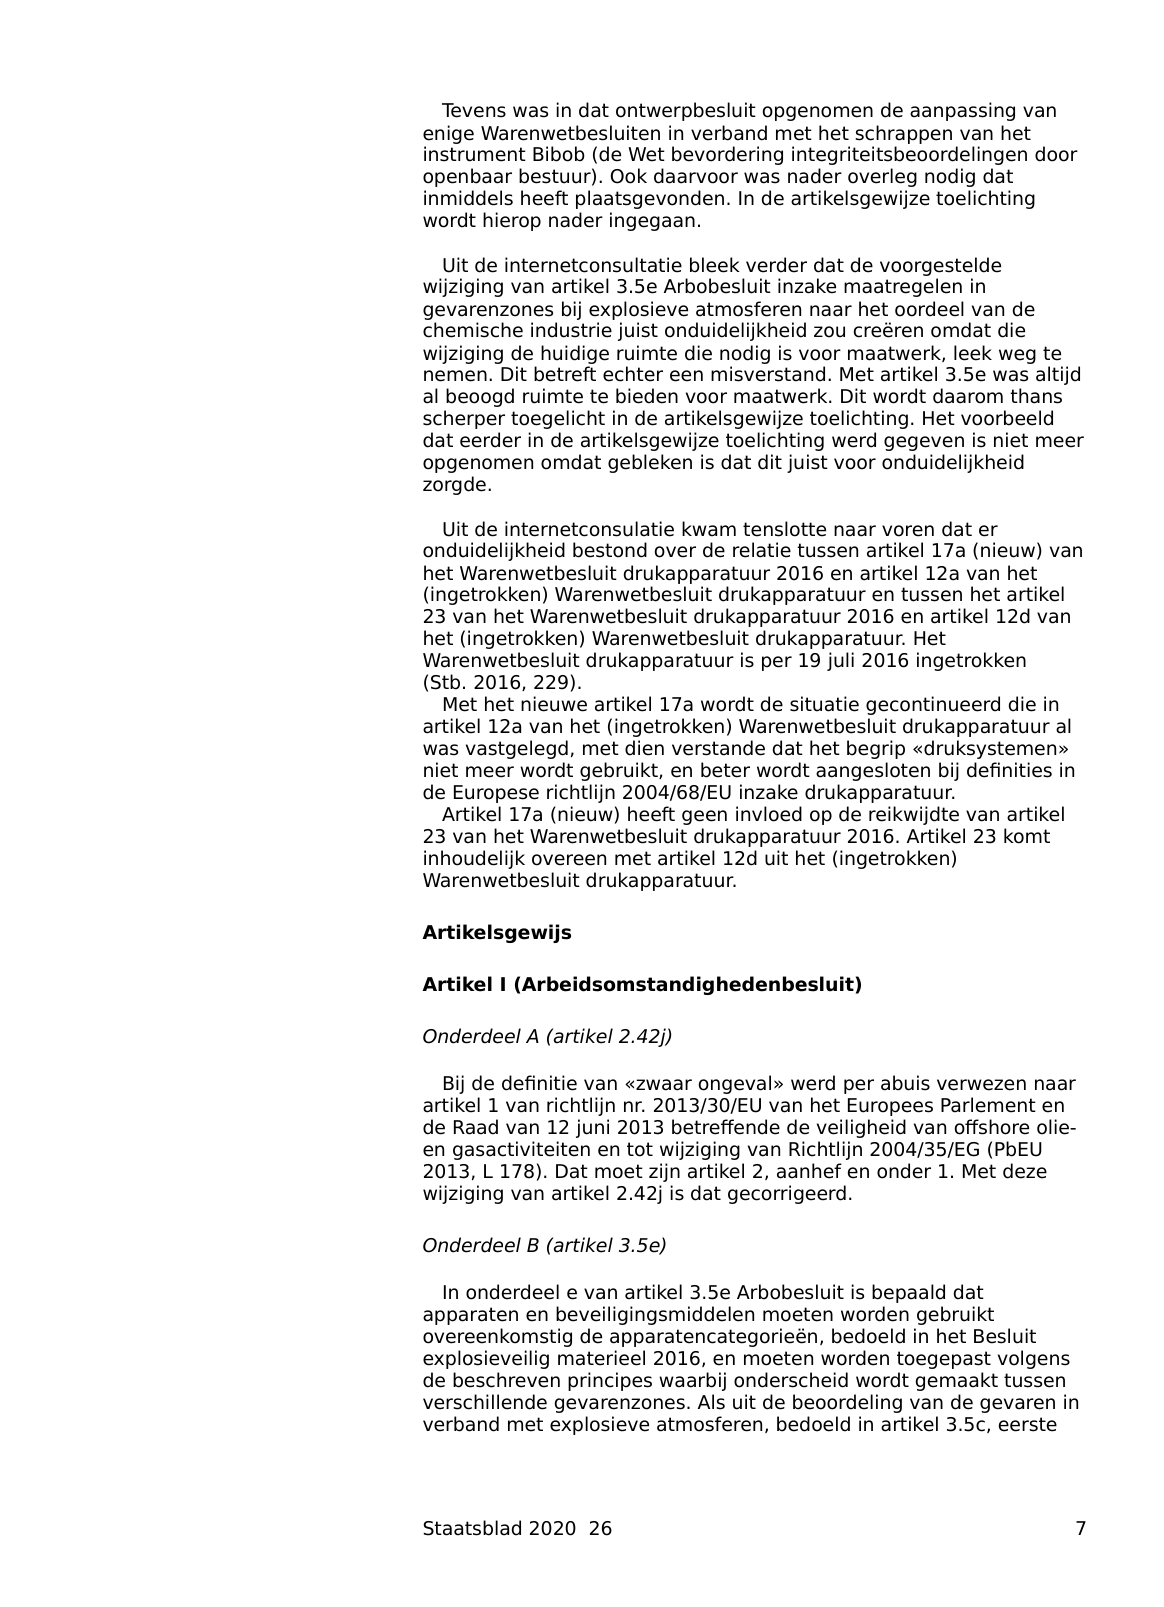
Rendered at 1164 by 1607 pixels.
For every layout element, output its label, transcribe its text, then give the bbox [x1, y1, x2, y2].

text Tevens was in dat ontwerpbesluit opgenomen de aanpassing van enige Warenwetbesluiten in verband met het schrappen van het instrument Bibob (de Wet bevordering integriteitsbeoordelingen door openbaar bestuur). Ook daarvoor was nader overleg nodig dat inmiddels heeft plaatsgevonden. In de artikelsgewijze toelichting wordt hierop nader ingegaan. [422, 100, 1087, 232]
subtitle Onderdeel B (artikel 3.5e) [422, 1235, 1087, 1257]
text Uit de internetconsultatie bleek verder dat de voorgestelde wijziging van artikel 3.5e Arbobesluit inzake maatregelen in gevarenzones bij explosieve atmosferen naar het oordeel van de chemische industrie juist onduidelijkheid zou creëren omdat die wijziging de huidige ruimte die nodig is voor maatwerk, leek weg te nemen. Dit betreft echter een misverstand. Met artikel 3.5e was altijd al beoogd ruimte te bieden voor maatwerk. Dit wordt daarom thans scherper toegelicht in de artikelsgewijze toelichting. Het voorbeeld dat eerder in de artikelsgewijze toelichting werd gegeven is niet meer opgenomen omdat gebleken is dat dit juist voor onduidelijkheid zorgde. [422, 254, 1087, 496]
text Met het nieuwe artikel 17a wordt de situatie gecontinueerd die in artikel 12a van het (ingetrokken) Warenwetbesluit drukapparatuur al was vastgelegd, met dien verstande dat het begrip «druksystemen» niet meer wordt gebruikt, en beter wordt aangesloten bij definities in de Europese richtlijn 2004/68/EU inzake drukapparatuur. [422, 694, 1087, 804]
subtitle Onderdeel A (artikel 2.42j) [422, 1026, 1087, 1048]
text Bij de definitie van «zwaar ongeval» werd per abuis verwezen naar artikel 1 van richtlijn nr. 2013/30/EU van het Europees Parlement en de Raad van 12 juni 2013 betreffende de veiligheid van offshore olie- en gasactiviteiten en tot wijziging van Richtlijn 2004/35/EG (PbEU 2013, L 178). Dat moet zijn artikel 2, aanhef en onder 1. Met deze wijziging van artikel 2.42j is dat gecorrigeerd. [422, 1073, 1087, 1205]
text Uit de internetconsulatie kwam tenslotte naar voren dat er onduidelijkheid bestond over de relatie tussen artikel 17a (nieuw) van het Warenwetbesluit drukapparatuur 2016 en artikel 12a van het (ingetrokken) Warenwetbesluit drukapparatuur en tussen het artikel 23 van het Warenwetbesluit drukapparatuur 2016 en artikel 12d van het (ingetrokken) Warenwetbesluit drukapparatuur. Het Warenwetbesluit drukapparatuur is per 19 juli 2016 ingetrokken (Stb. 2016, 229). [422, 518, 1087, 694]
text In onderdeel e van artikel 3.5e Arbobesluit is bepaald dat apparaten en beveiligingsmiddelen moeten worden gebruikt overeenkomstig de apparatencategorieën, bedoeld in het Besluit explosieveilig materieel 2016, en moeten worden toegepast volgens de beschreven principes waarbij onderscheid wordt gemaakt tussen verschillende gevarenzones. Als uit de beoordeling van de gevaren in verband met explosieve atmosferen, bedoeld in artikel 3.5c, eerste [422, 1282, 1087, 1436]
text Artikel 17a (nieuw) heeft geen invloed op de reikwijdte van artikel 23 van het Warenwetbesluit drukapparatuur 2016. Artikel 23 komt inhoudelijk overeen met artikel 12d uit het (ingetrokken) Warenwetbesluit drukapparatuur. [422, 804, 1087, 892]
subtitle Artikelsgewijs [422, 922, 1087, 944]
subtitle Artikel I (Arbeidsomstandighedenbesluit) [422, 974, 1087, 996]
